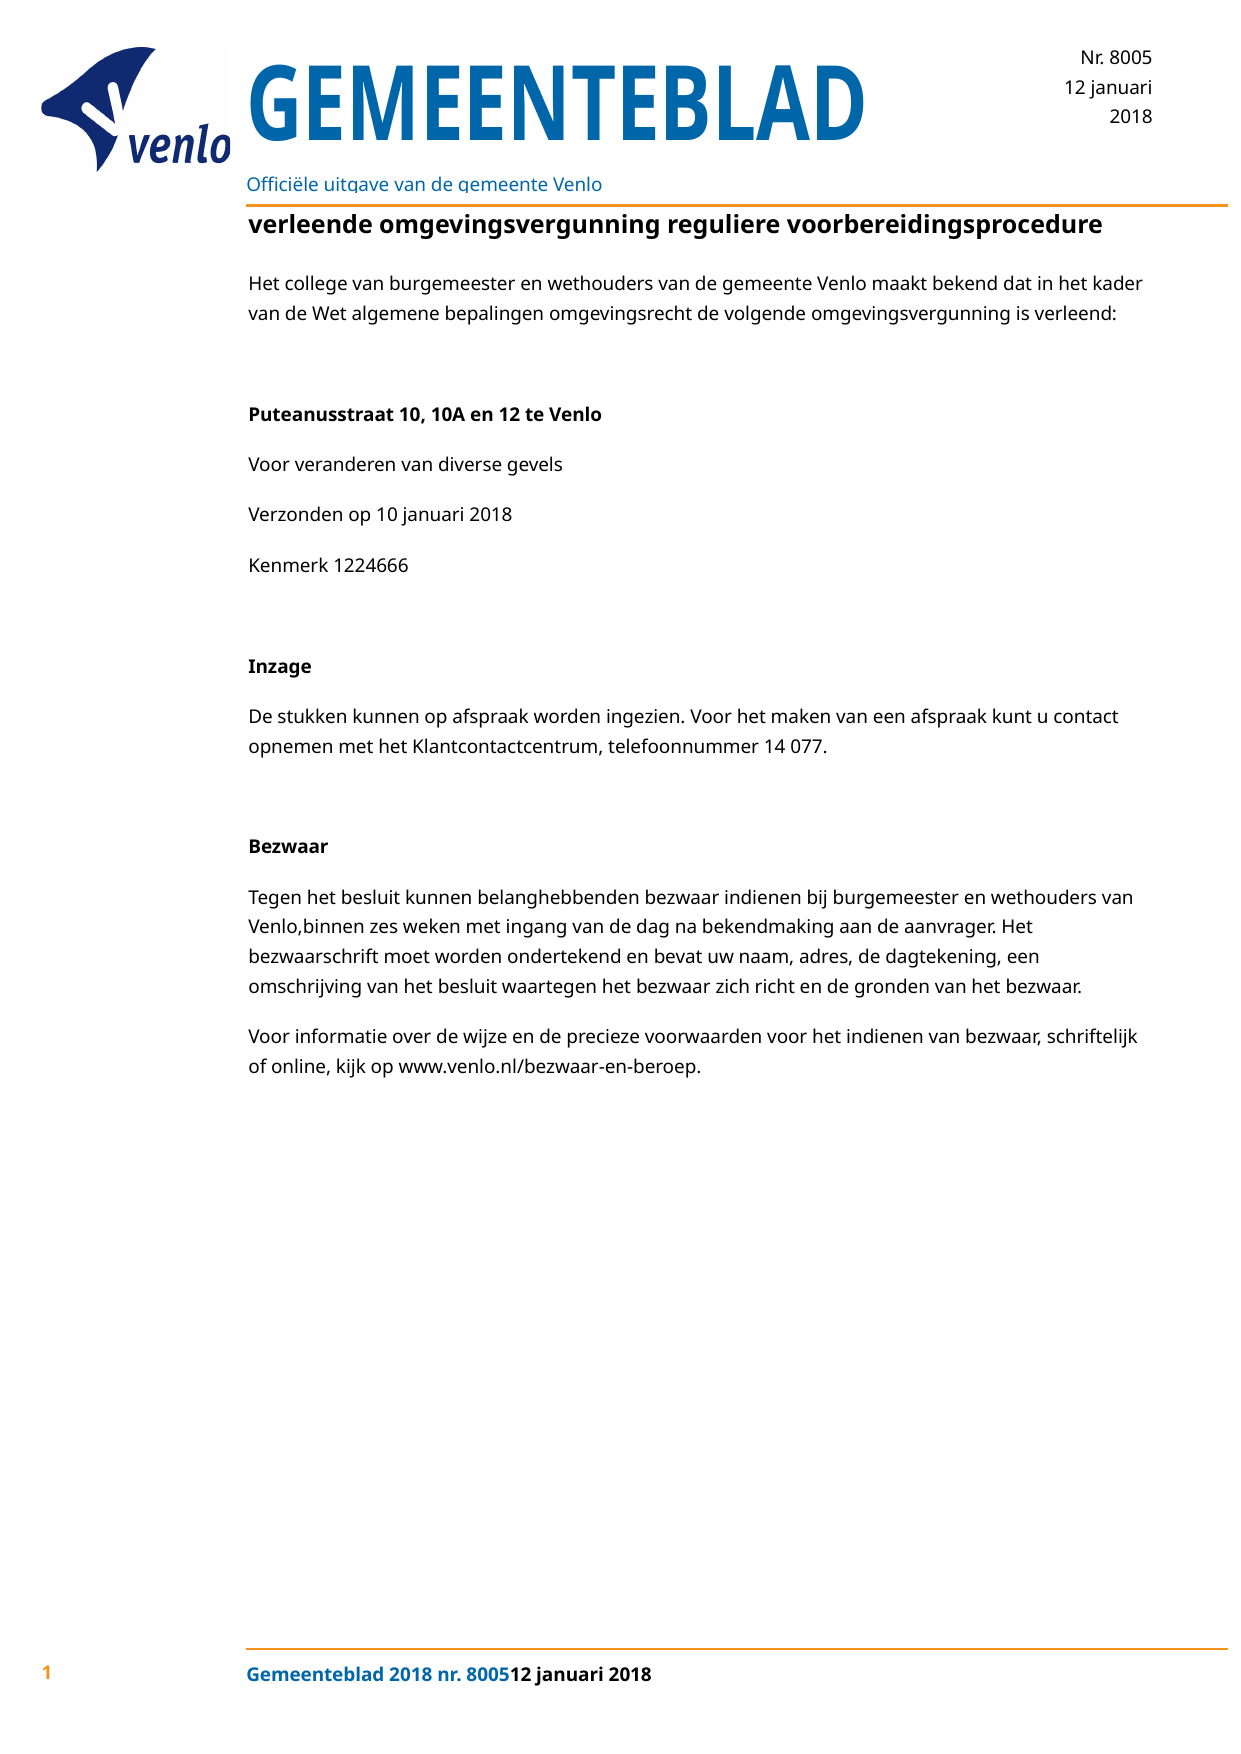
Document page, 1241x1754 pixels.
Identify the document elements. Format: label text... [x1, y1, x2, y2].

text Het college van burgemeester en wethouders van de gemeente Venlo maakt bekend dat in het kader van de Wet algemene bepalingen omgevingsrecht de volgende omgevingsvergunning is verleend: [248, 270, 1152, 326]
text verleende omgevingsvergunning reguliere voorbereidingsprocedure [248, 207, 1152, 241]
text Voor veranderen van diverse gevels [248, 451, 1152, 477]
text Puteanusstraat 10, 10A en 12 te Venlo [248, 401, 1152, 426]
text Verzonden op 10 januari 2018 [248, 502, 1152, 527]
text Tegen het besluit kunnen belanghebbenden bezwaar indienen bij burgemeester en wethouders van Venlo,binnen zes weken met ingang van de dag na bekendmaking aan de aanvrager. Het bezwaarschrift moet worden ondertekend en bevat uw naam, adres, de dagtekening, een omschrijving van het besluit waartegen het bezwaar zich richt en de gronden van het bezwaar. [248, 884, 1152, 998]
picture [41, 47, 231, 172]
text Voor informatie over de wijze en de precieze voorwaarden voor het indienen van bezwaar, schriftelijk of online, kijk op www.venlo.nl/bezwaar-en-beroep. [248, 1023, 1152, 1078]
text Kenmerk 1224666 [248, 552, 1152, 578]
text Bezwaar [248, 834, 1152, 859]
text Inzage [248, 653, 1152, 678]
text De stukken kunnen op afspraak worden ingezien. Voor het maken van een afspraak kunt u contact opnemen met het Klantcontactcentrum, telefoonnummer 14 077. [248, 703, 1152, 758]
